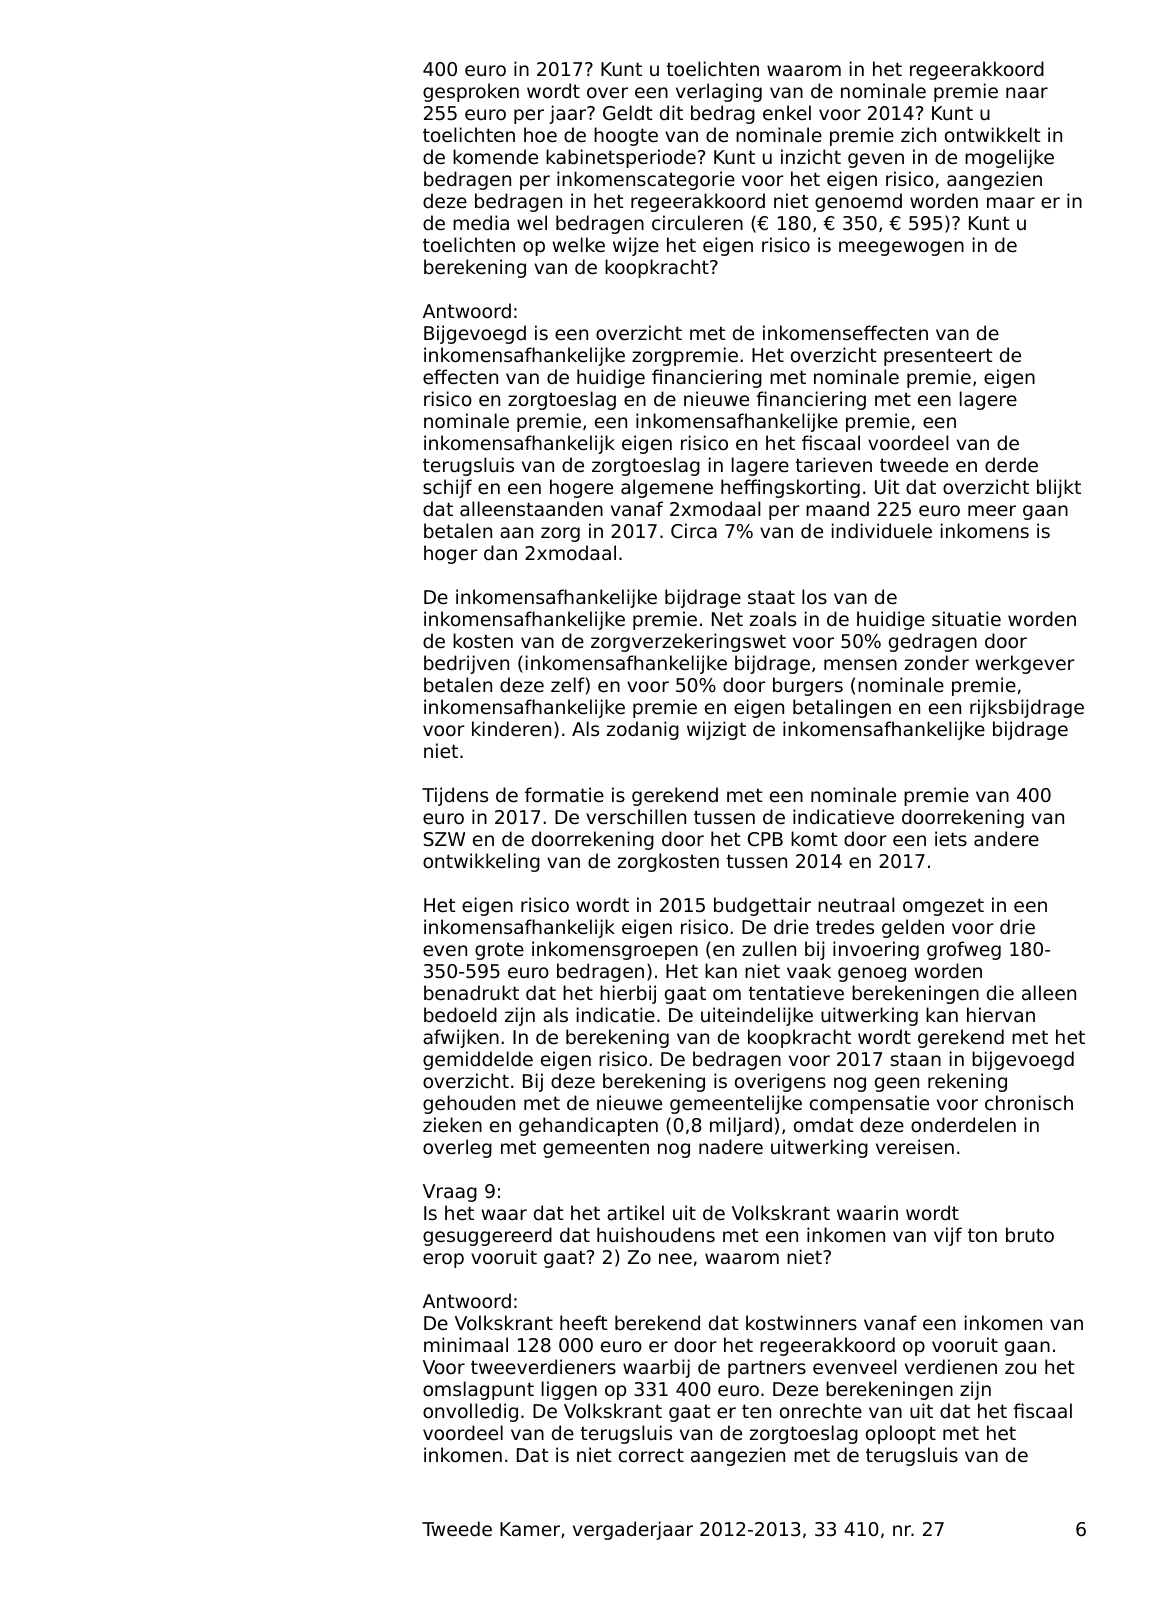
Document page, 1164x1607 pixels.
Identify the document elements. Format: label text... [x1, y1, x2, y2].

text Vraag 9: [422, 1181, 1087, 1203]
text De Volkskrant heeft berekend dat kostwinners vanaf een inkomen van minimaal 128 000 euro er door het regeerakkoord op vooruit gaan. Voor tweeverdieners waarbij de partners evenveel verdienen zou het omslagpunt liggen op 331 400 euro. Deze berekeningen zijn onvolledig. De Volkskrant gaat er ten onrechte van uit dat het fiscaal voordeel van de terugsluis van de zorgtoeslag oploopt met het inkomen. Dat is niet correct aangezien met de terugsluis van de [422, 1313, 1087, 1467]
text Antwoord: [422, 1291, 1087, 1313]
text Antwoord: [422, 301, 1087, 323]
text Bijgevoegd is een overzicht met de inkomenseffecten van de inkomensafhankelijke zorgpremie. Het overzicht presenteert de effecten van de huidige financiering met nominale premie, eigen risico en zorgtoeslag en de nieuwe financiering met een lagere nominale premie, een inkomensafhankelijke premie, een inkomensafhankelijk eigen risico en het fiscaal voordeel van de terugsluis van de zorgtoeslag in lagere tarieven tweede en derde schijf en een hogere algemene heffingskorting. Uit dat overzicht blijkt dat alleenstaanden vanaf 2xmodaal per maand 225 euro meer gaan betalen aan zorg in 2017. Circa 7% van de individuele inkomens is hoger dan 2xmodaal. [422, 323, 1087, 565]
text Het eigen risico wordt in 2015 budgettair neutraal omgezet in een inkomensafhankelijk eigen risico. De drie tredes gelden voor drie even grote inkomensgroepen (en zullen bij invoering grofweg 180-350-595 euro bedragen). Het kan niet vaak genoeg worden benadrukt dat het hierbij gaat om tentatieve berekeningen die alleen bedoeld zijn als indicatie. De uiteindelijke uitwerking kan hiervan afwijken. In de berekening van de koopkracht wordt gerekend met het gemiddelde eigen risico. De bedragen voor 2017 staan in bijgevoegd overzicht. Bij deze berekening is overigens nog geen rekening gehouden met de nieuwe gemeentelijke compensatie voor chronisch zieken en gehandicapten (0,8 miljard), omdat deze onderdelen in overleg met gemeenten nog nadere uitwerking vereisen. [422, 895, 1087, 1159]
text Tijdens de formatie is gerekend met een nominale premie van 400 euro in 2017. De verschillen tussen de indicatieve doorrekening van SZW en de doorrekening door het CPB komt door een iets andere ontwikkeling van de zorgkosten tussen 2014 en 2017. [422, 785, 1087, 873]
text 400 euro in 2017? Kunt u toelichten waarom in het regeerakkoord gesproken wordt over een verlaging van de nominale premie naar 255 euro per jaar? Geldt dit bedrag enkel voor 2014? Kunt u toelichten hoe de hoogte van de nominale premie zich ontwikkelt in de komende kabinetsperiode? Kunt u inzicht geven in de mogelijke bedragen per inkomenscategorie voor het eigen risico, aangezien deze bedragen in het regeerakkoord niet genoemd worden maar er in de media wel bedragen circuleren (€ 180, € 350, € 595)? Kunt u toelichten op welke wijze het eigen risico is meegewogen in de berekening van de koopkracht? [422, 59, 1087, 279]
text De inkomensafhankelijke bijdrage staat los van de inkomensafhankelijke premie. Net zoals in de huidige situatie worden de kosten van de zorgverzekeringswet voor 50% gedragen door bedrijven (inkomensafhankelijke bijdrage, mensen zonder werkgever betalen deze zelf) en voor 50% door burgers (nominale premie, inkomensafhankelijke premie en eigen betalingen en een rijksbijdrage voor kinderen). Als zodanig wijzigt de inkomensafhankelijke bijdrage niet. [422, 587, 1087, 763]
text Is het waar dat het artikel uit de Volkskrant waarin wordt gesuggereerd dat huishoudens met een inkomen van vijf ton bruto erop vooruit gaat? 2) Zo nee, waarom niet? [422, 1203, 1087, 1269]
